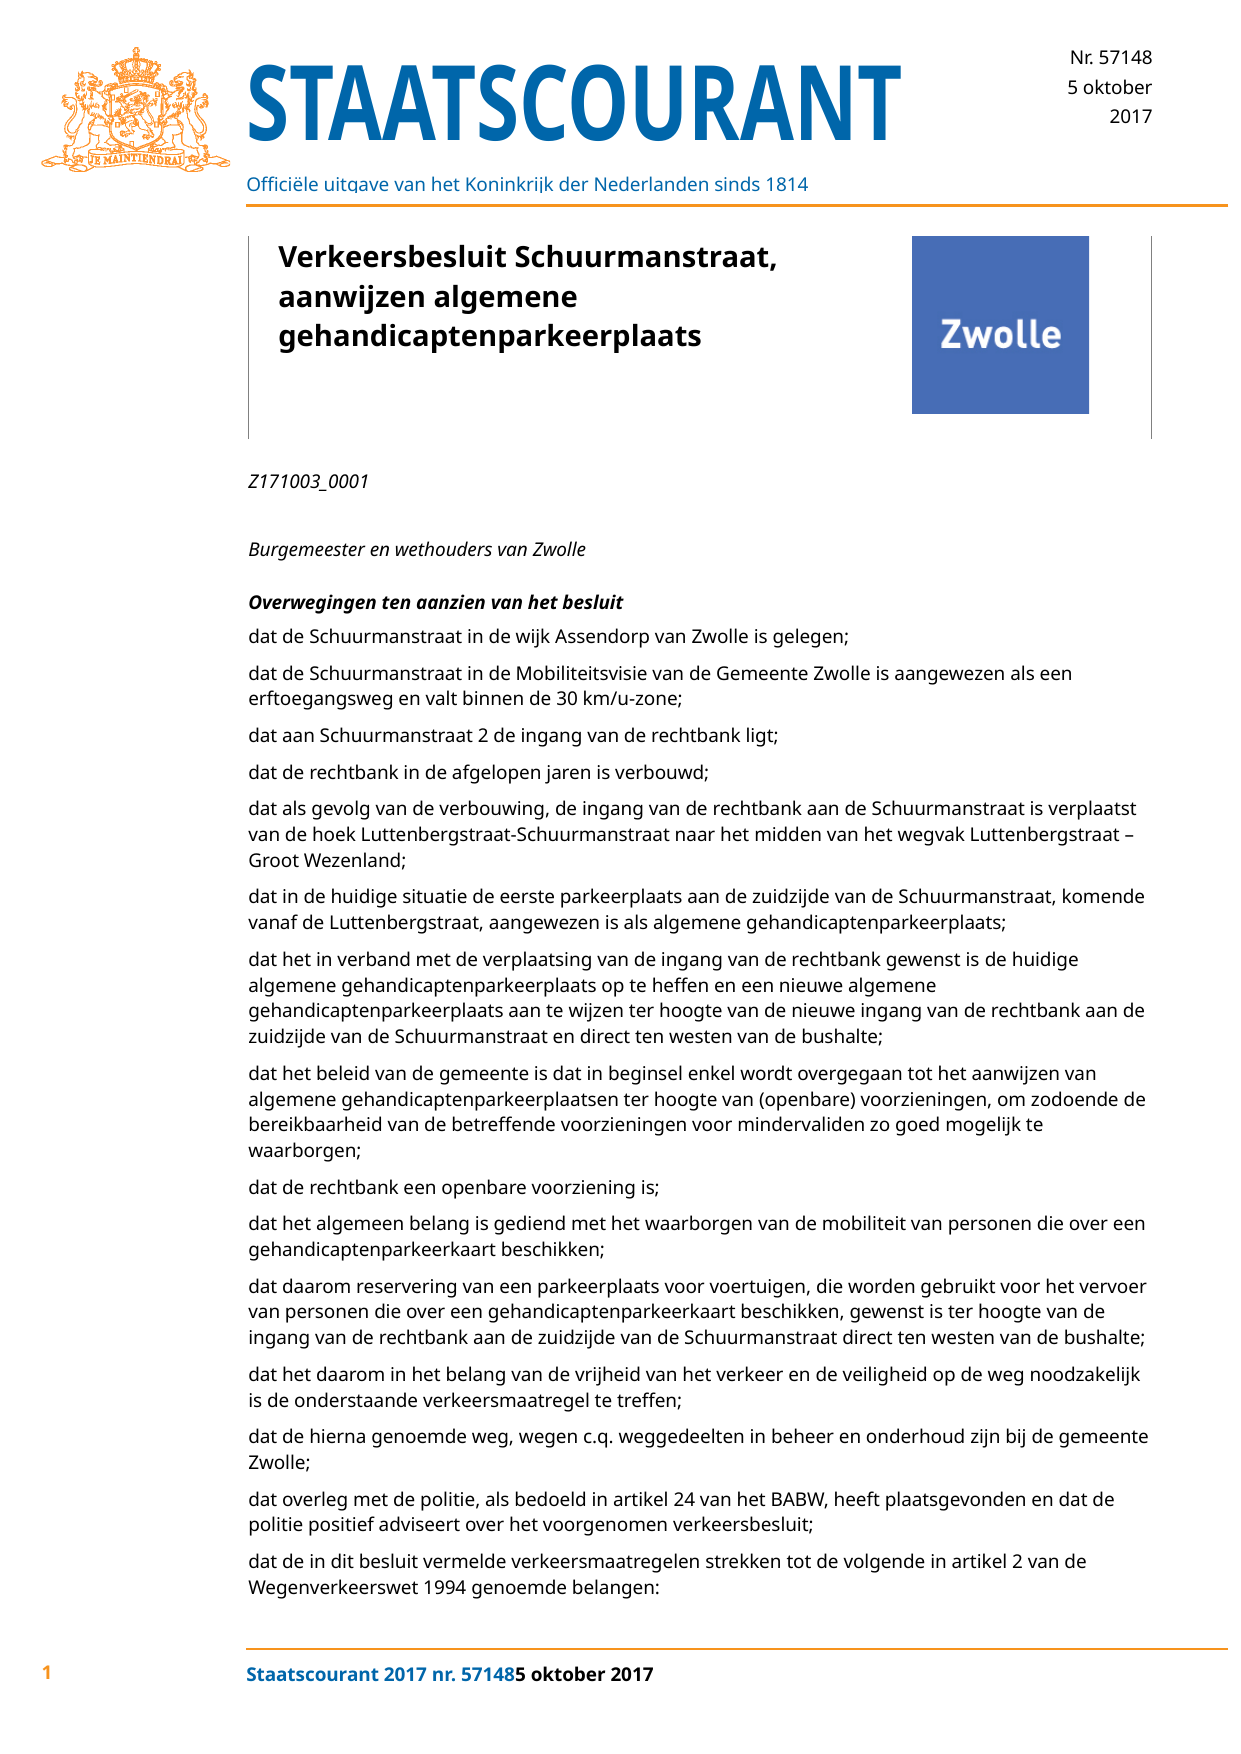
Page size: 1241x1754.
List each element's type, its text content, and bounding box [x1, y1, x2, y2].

text dat overleg met de politie, als bedoeld in artikel 24 van het BABW, heeft plaatsgevonden en dat de politie positief adviseert over het voorgenomen verkeersbesluit; [248, 1486, 1152, 1537]
text dat de in dit besluit vermelde verkeersmaatregelen strekken tot de volgende in artikel 2 van de Wegenverkeerswet 1994 genoemde belangen: [248, 1548, 1152, 1600]
text dat het beleid van de gemeente is dat in beginsel enkel wordt overgegaan tot het aanwijzen van algemene gehandicaptenparkeerplaatsen ter hoogte van (openbare) voorzieningen, om zodoende de bereikbaarheid van de betreffende voorzieningen voor mindervaliden zo goed mogelijk te waarborgen; [248, 1060, 1152, 1163]
text dat het daarom in het belang van de vrijheid van het verkeer en de veiligheid op de weg noodzakelijk is de onderstaande verkeersmaatregel te treffen; [248, 1361, 1152, 1412]
text Burgemeester en wethouders van Zwolle [248, 536, 1152, 562]
text dat het algemeen belang is gediend met het waarborgen van de mobiliteit van personen die over een gehandicaptenparkeerkaart beschikken; [248, 1211, 1152, 1262]
text dat de Schuurmanstraat in de Mobiliteitsvisie van de Gemeente Zwolle is aangewezen als een erftoegangsweg en valt binnen de 30 km/u-zone; [248, 660, 1152, 711]
text Overwegingen ten aanzien van het besluit [248, 589, 1152, 615]
table_header Verkeersbesluit Schuurmanstraat, aanwijzen algemene gehandicaptenparkeerplaats [249, 236, 850, 439]
table_header [850, 236, 912, 413]
text dat de rechtbank een openbare voorziening is; [248, 1174, 1152, 1199]
picture [912, 236, 1090, 414]
table_header [1090, 236, 1151, 413]
text dat als gevolg van de verbouwing, de ingang van de rechtbank aan de Schuurmanstraat is verplaatst van de hoek Luttenbergstraat-Schuurmanstraat naar het midden van het wegvak Luttenbergstraat – Groot Wezenland; [248, 796, 1152, 873]
text dat daarom reservering van een parkeerplaats voor voertuigen, die worden gebruikt voor het vervoer van personen die over een gehandicaptenparkeerkaart beschikken, gewenst is ter hoogte van de ingang van de rechtbank aan de zuidzijde van de Schuurmanstraat direct ten westen van de bushalte; [248, 1273, 1152, 1350]
text dat de hierna genoemde weg, wegen c.q. weggedeelten in beheer en onderhoud zijn bij de gemeente Zwolle; [248, 1423, 1152, 1475]
table_header [850, 414, 1151, 439]
text dat de Schuurmanstraat in de wijk Assendorp van Zwolle is gelegen; [248, 623, 1152, 649]
text dat het in verband met de verplaatsing van de ingang van de rechtbank gewenst is de huidige algemene gehandicaptenparkeerplaats op te heffen en een nieuwe algemene gehandicaptenparkeerplaats aan te wijzen ter hoogte van de nieuwe ingang van de rechtbank aan de zuidzijde van de Schuurmanstraat en direct ten westen van de bushalte; [248, 946, 1152, 1049]
text dat de rechtbank in de afgelopen jaren is verbouwd; [248, 759, 1152, 785]
picture [41, 47, 231, 172]
text dat in de huidige situatie de eerste parkeerplaats aan de zuidzijde van de Schuurmanstraat, komende vanaf de Luttenbergstraat, aangewezen is als algemene gehandicaptenparkeerplaats; [248, 884, 1152, 935]
text Z171003_0001 [248, 469, 1152, 494]
text dat aan Schuurmanstraat 2 de ingang van de rechtbank ligt; [248, 722, 1152, 748]
